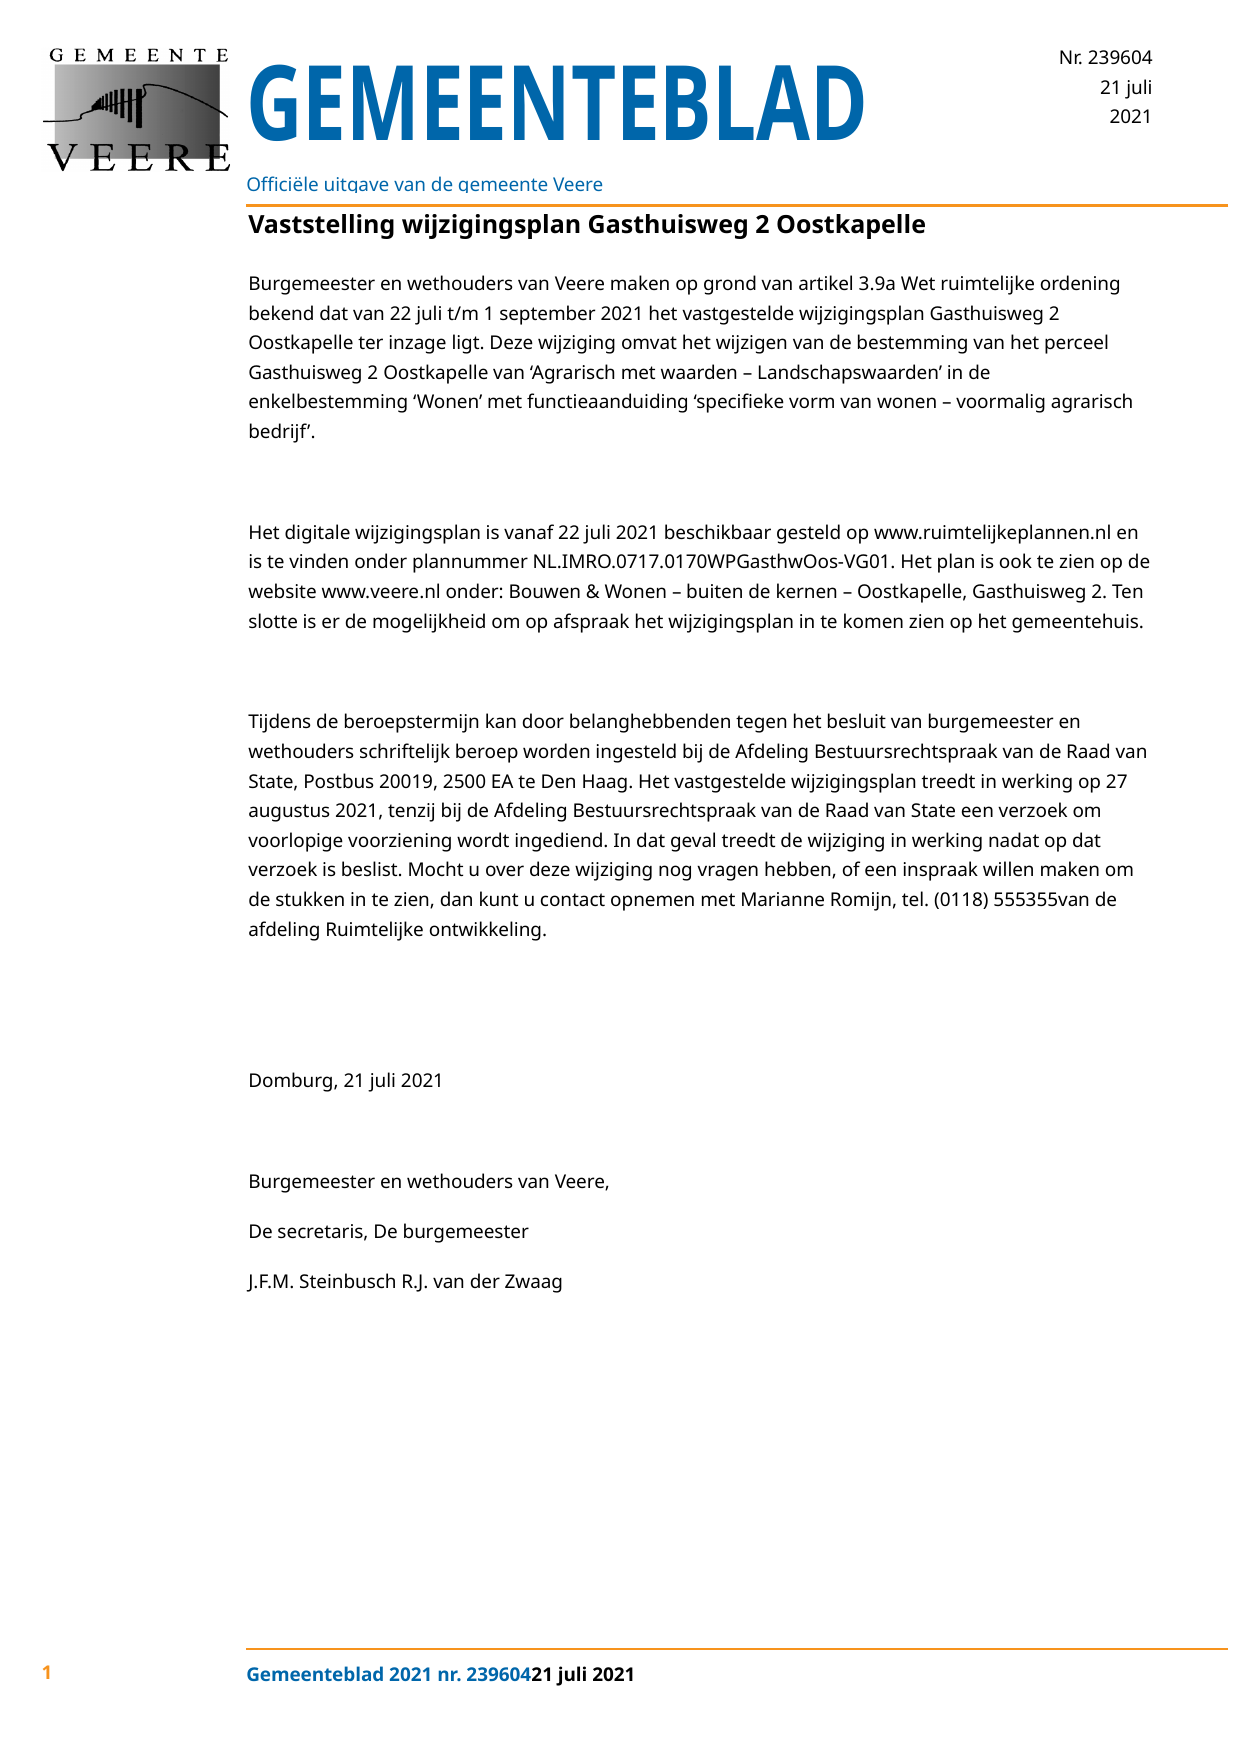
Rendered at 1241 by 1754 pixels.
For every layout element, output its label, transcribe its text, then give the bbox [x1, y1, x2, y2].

text Burgemeester en wethouders van Veere maken op grond van artikel 3.9a Wet ruimtelijke ordening bekend dat van 22 juli t/m 1 september 2021 het vastgestelde wijzigingsplan Gasthuisweg 2 Oostkapelle ter inzage ligt. Deze wijziging omvat het wijzigen van de bestemming van het perceel Gasthuisweg 2 Oostkapelle van ‘Agrarisch met waarden – Landschapswaarden’ in de enkelbestemming ‘Wonen’ met functieaanduiding ‘specifieke vorm van wonen – voormalig agrarisch bedrijf’. [248, 270, 1152, 444]
text Het digitale wijzigingsplan is vanaf 22 juli 2021 beschikbaar gesteld op www.ruimtelijkeplannen.nl en is te vinden onder plannummer NL.IMRO.0717.0170WPGasthwOos-VG01. Het plan is ook te zien op de website www.veere.nl onder: Bouwen & Wonen – buiten de kernen – Oostkapelle, Gasthuisweg 2. Ten slotte is er de mogelijkheid om op afspraak het wijzigingsplan in te komen zien op het gemeentehuis. [248, 519, 1152, 633]
picture [41, 47, 231, 172]
text Vaststelling wijzigingsplan Gasthuisweg 2 Oostkapelle [248, 207, 1152, 241]
text De secretaris, De burgemeester [248, 1218, 1152, 1244]
text Domburg, 21 juli 2021 [248, 1067, 1152, 1093]
text Burgemeester en wethouders van Veere, [248, 1168, 1152, 1193]
text Tijdens de beroepstermijn kan door belanghebbenden tegen het besluit van burgemeester en wethouders schriftelijk beroep worden ingesteld bij de Afdeling Bestuursrechtspraak van de Raad van State, Postbus 20019, 2500 EA te Den Haag. Het vastgestelde wijzigingsplan treedt in werking op 27 augustus 2021, tenzij bij de Afdeling Bestuursrechtspraak van de Raad van State een verzoek om voorlopige voorziening wordt ingediend. In dat geval treedt de wijziging in werking nadat op dat verzoek is beslist. Mocht u over deze wijziging nog vragen hebben, of een inspraak willen maken om de stukken in te zien, dan kunt u contact opnemen met Marianne Romijn, tel. (0118) 555355van de afdeling Ruimtelijke ontwikkeling. [248, 709, 1152, 941]
text J.F.M. Steinbusch R.J. van der Zwaag [248, 1269, 1152, 1294]
